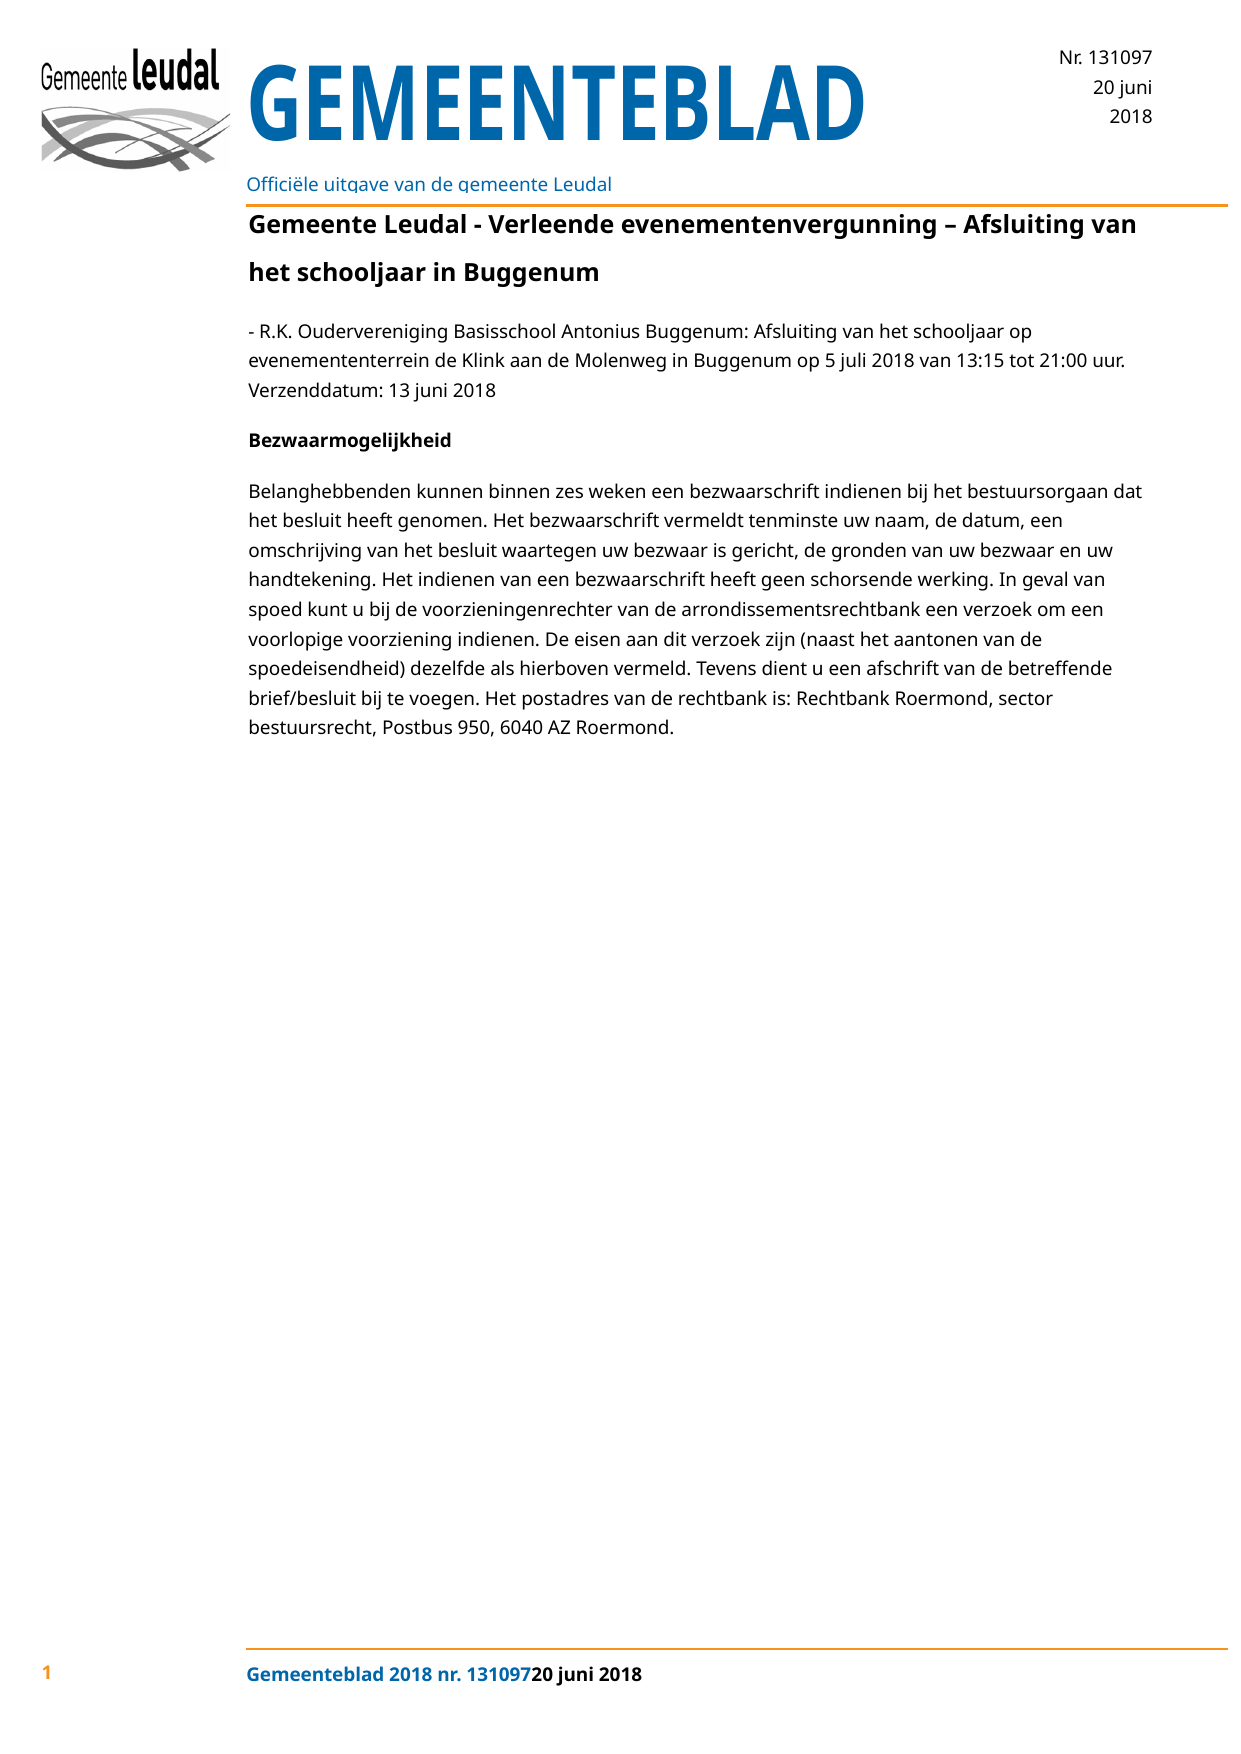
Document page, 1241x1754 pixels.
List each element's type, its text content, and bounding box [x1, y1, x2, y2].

picture [41, 47, 231, 172]
text Bezwaarmogelijkheid [248, 427, 1152, 453]
text Gemeente Leudal - Verleende evenementenvergunning – Afsluiting van het schooljaar in Buggenum [248, 207, 1152, 288]
text Belanghebbenden kunnen binnen zes weken een bezwaarschrift indienen bij het bestuursorgaan dat het besluit heeft genomen. Het bezwaarschrift vermeldt tenminste uw naam, de datum, een omschrijving van het besluit waartegen uw bezwaar is gericht, de gronden van uw bezwaar en uw handtekening. Het indienen van een bezwaarschrift heeft geen schorsende werking. In geval van spoed kunt u bij de voorzieningenrechter van de arrondissementsrechtbank een verzoek om een voorlopige voorziening indienen. De eisen aan dit verzoek zijn (naast het aantonen van de spoedeisendheid) dezelfde als hierboven vermeld. Tevens dient u een afschrift van de betreffende brief/besluit bij te voegen. Het postadres van de rechtbank is: Rechtbank Roermond, sector bestuursrecht, Postbus 950, 6040 AZ Roermond. [248, 478, 1152, 740]
text - R.K. Oudervereniging Basisschool Antonius Buggenum: Afsluiting van het schooljaar op evenemententerrein de Klink aan de Molenweg in Buggenum op 5 juli 2018 van 13:15 tot 21:00 uur. Verzenddatum: 13 juni 2018 [248, 318, 1152, 403]
